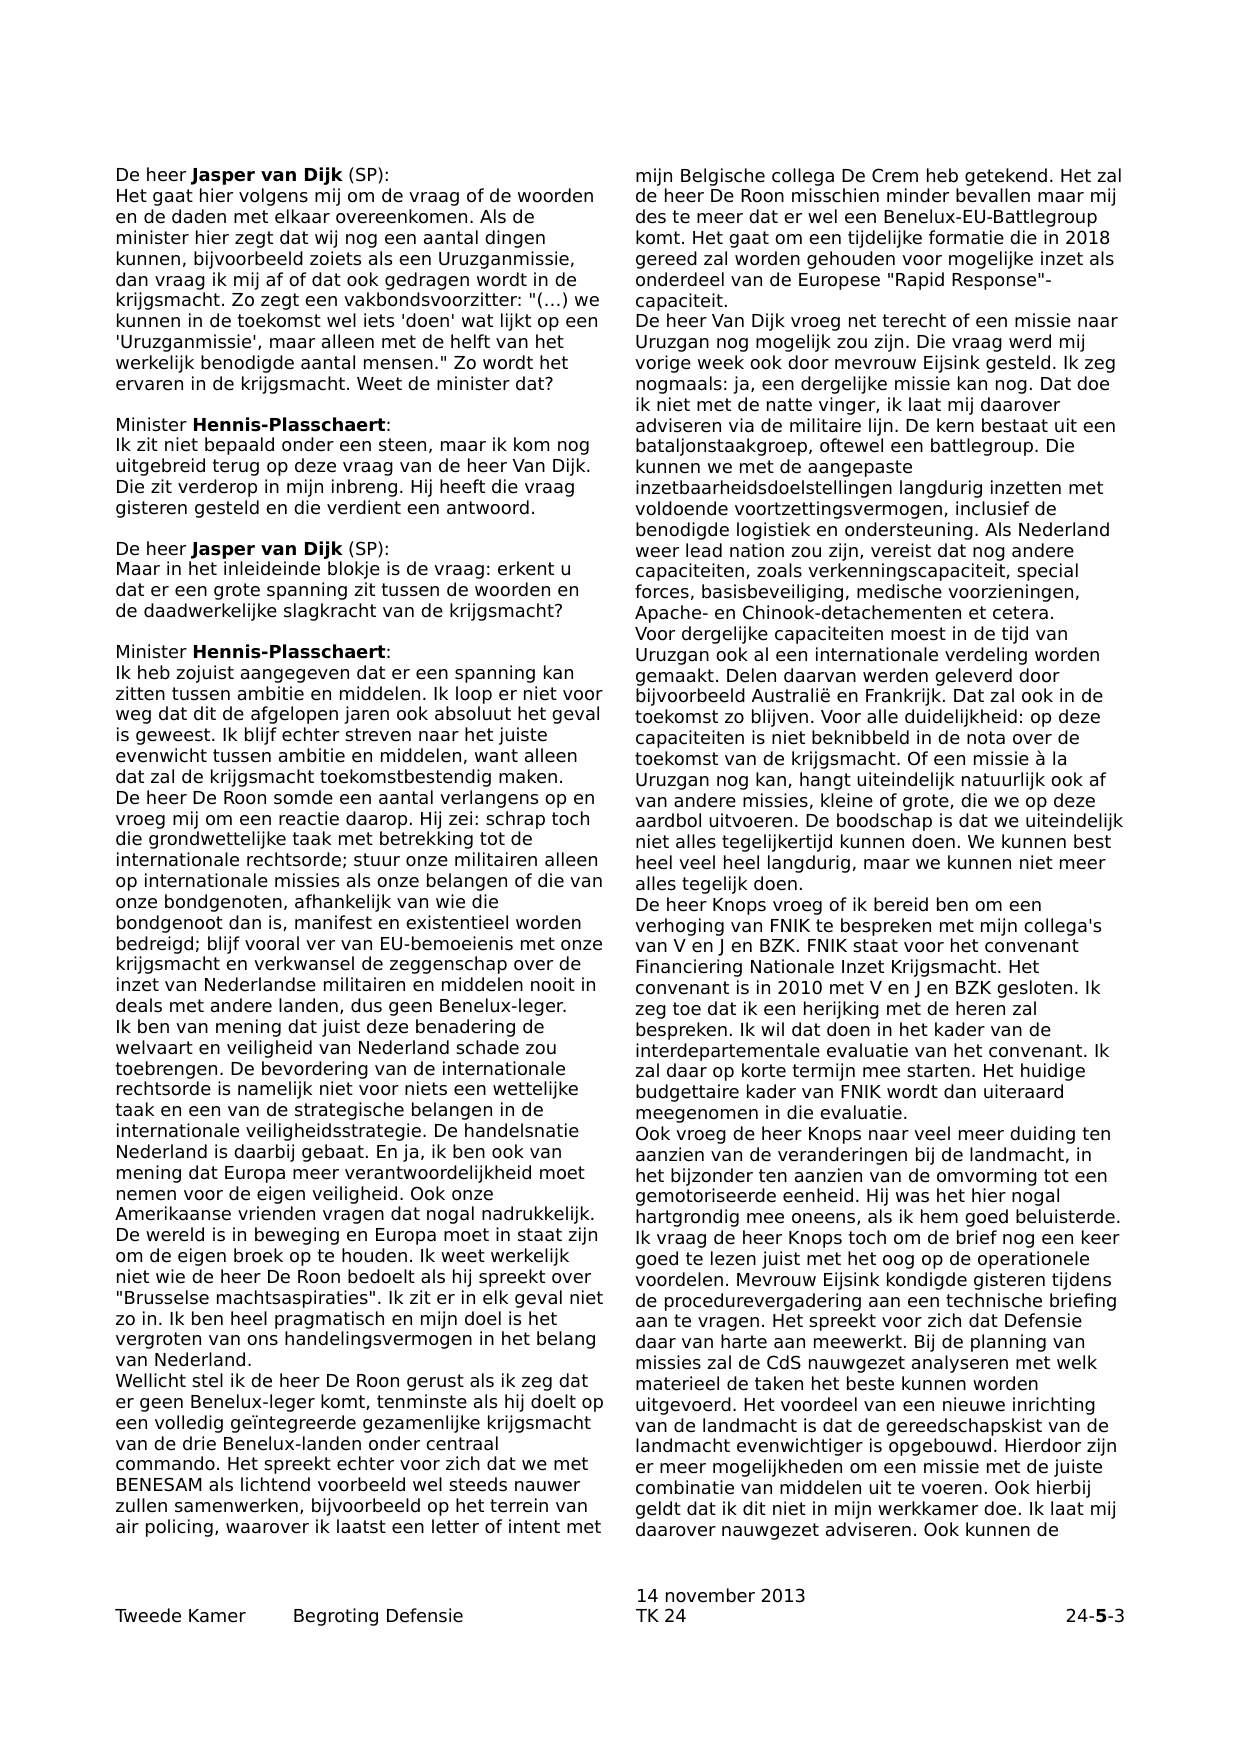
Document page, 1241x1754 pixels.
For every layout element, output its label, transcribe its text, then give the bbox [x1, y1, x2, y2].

text De heer Knops vroeg of ik bereid ben om een verhoging van FNIK te bespreken met mijn collega's van V en J en BZK. FNIK staat voor het convenant Financiering Nationale Inzet Krijgsmacht. Het convenant is in 2010 met V en J en BZK gesloten. Ik zeg toe dat ik een herijking met de heren zal bespreken. Ik wil dat doen in het kader van de interdepartementale evaluatie van het convenant. Ik zal daar op korte termijn mee starten. Het huidige budgettaire kader van FNIK wordt dan uiteraard meegenomen in die evaluatie. [635, 894, 1125, 1124]
text De heer Van Dijk vroeg net terecht of een missie naar Uruzgan nog mogelijk zou zijn. Die vraag werd mij vorige week ook door mevrouw Eijsink gesteld. Ik zeg nogmaals: ja, een dergelijke missie kan nog. Dat doe ik niet met de natte vinger, ik laat mij daarover adviseren via de militaire lijn. De kern bestaat uit een bataljonstaakgroep, oftewel een battlegroup. Die kunnen we met de aangepaste inzetbaarheidsdoelstellingen langdurig inzetten met voldoende voortzettingsvermogen, inclusief de benodigde logistiek en ondersteuning. Als Nederland weer lead nation zou zijn, vereist dat nog andere capaciteiten, zoals verkenningscapaciteit, special forces, basisbeveiliging, medische voorzieningen, Apache- en Chinook-detachementen et cetera. [635, 311, 1125, 624]
text Ik ben van mening dat juist deze benadering de welvaart en veiligheid van Nederland schade zou toebrengen. De bevordering van de internationale rechtsorde is namelijk niet voor niets een wettelijke taak en een van de strategische belangen in de internationale veiligheidsstrategie. De handelsnatie Nederland is daarbij gebaat. En ja, ik ben ook van mening dat Europa meer verantwoordelijkheid moet nemen voor de eigen veiligheid. Ook onze Amerikaanse vrienden vragen dat nogal nadrukkelijk. De wereld is in beweging en Europa moet in staat zijn om de eigen broek op te houden. Ik weet werkelijk niet wie de heer De Roon bedoelt als hij spreekt over "Brusselse machtsaspiraties". Ik zit er in elk geval niet zo in. Ik ben heel pragmatisch en mijn doel is het vergroten van ons handelingsvermogen in het belang van Nederland. [115, 1017, 605, 1371]
text Ik zit niet bepaald onder een steen, maar ik kom nog uitgebreid terug op deze vraag van de heer Van Dijk. Die zit verderop in mijn inbreng. Hij heeft die vraag gisteren gesteld en die verdient een antwoord. [115, 435, 605, 518]
text De heer De Roon somde een aantal verlangens op en vroeg mij om een reactie daarop. Hij zei: schrap toch die grondwettelijke taak met betrekking tot de internationale rechtsorde; stuur onze militairen alleen op internationale missies als onze belangen of die van onze bondgenoten, afhankelijk van wie die bondgenoot dan is, manifest en existentieel worden bedreigd; blijf vooral ver van EU-bemoeienis met onze krijgsmacht en verkwansel de zeggenschap over de inzet van Nederlandse militairen en middelen nooit in deals met andere landen, dus geen Benelux-leger. [115, 787, 605, 1017]
text Ik heb zojuist aangegeven dat er een spanning kan zitten tussen ambitie en middelen. Ik loop er niet voor weg dat dit de afgelopen jaren ook absoluut het geval is geweest. Ik blijf echter streven naar het juiste evenwicht tussen ambitie en middelen, want alleen dat zal de krijgsmacht toekomstbestendig maken. [115, 662, 605, 787]
text Wellicht stel ik de heer De Roon gerust als ik zeg dat er geen Benelux-leger komt, tenminste als hij doelt op een volledig geïntegreerde gezamenlijke krijgsmacht van de drie Benelux-landen onder centraal commando. Het spreekt echter voor zich dat we met BENESAM als lichtend voorbeeld wel steeds nauwer zullen samenwerken, bijvoorbeeld op het terrein van air policing, waarover ik laatst een letter of intent met [115, 1371, 605, 1537]
text Ook vroeg de heer Knops naar veel meer duiding ten aanzien van de veranderingen bij de landmacht, in het bijzonder ten aanzien van de omvorming tot een gemotoriseerde eenheid. Hij was het hier nogal hartgrondig mee oneens, als ik hem goed beluisterde. Ik vraag de heer Knops toch om de brief nog een keer goed te lezen juist met het oog op de operationele voordelen. Mevrouw Eijsink kondigde gisteren tijdens de procedurevergadering aan een technische briefing aan te vragen. Het spreekt voor zich dat Defensie daar van harte aan meewerkt. Bij de planning van missies zal de CdS nauwgezet analyseren met welk materieel de taken het beste kunnen worden uitgevoerd. Het voordeel van een nieuwe inrichting van de landmacht is dat de gereedschapskist van de landmacht evenwichtiger is opgebouwd. Hierdoor zijn er meer mogelijkheden om een missie met de juiste combinatie van middelen uit te voeren. Ook hierbij geldt dat ik dit niet in mijn werkkamer doe. Ik laat mij daarover nauwgezet adviseren. Ook kunnen de [635, 1124, 1125, 1540]
text Maar in het inleideinde blokje is de vraag: erkent u dat er een grote spanning zit tussen de woorden en de daadwerkelijke slagkracht van de krijgsmacht? [115, 559, 605, 622]
text De heer Jasper van Dijk (SP): [115, 538, 605, 559]
text Minister Hennis-Plasschaert: [115, 414, 605, 435]
text De heer Jasper van Dijk (SP): [115, 165, 605, 186]
text Het gaat hier volgens mij om de vraag of de woorden en de daden met elkaar overeenkomen. Als de minister hier zegt dat wij nog een aantal dingen kunnen, bijvoorbeeld zoiets als een Uruzganmissie, dan vraag ik mij af of dat ook gedragen wordt in de krijgsmacht. Zo zegt een vakbondsvoorzitter: "(…) we kunnen in de toekomst wel iets 'doen' wat lijkt op een 'Uruzganmissie', maar alleen met de helft van het werkelijk benodigde aantal mensen." Zo wordt het ervaren in de krijgsmacht. Weet de minister dat? [115, 186, 605, 394]
text Voor dergelijke capaciteiten moest in de tijd van Uruzgan ook al een internationale verdeling worden gemaakt. Delen daarvan werden geleverd door bijvoorbeeld Australië en Frankrijk. Dat zal ook in de toekomst zo blijven. Voor alle duidelijkheid: op deze capaciteiten is niet beknibbeld in de nota over de toekomst van de krijgsmacht. Of een missie à la Uruzgan nog kan, hangt uiteindelijk natuurlijk ook af van andere missies, kleine of grote, die we op deze aardbol uitvoeren. De boodschap is dat we uiteindelijk niet alles tegelijkertijd kunnen doen. We kunnen best heel veel heel langdurig, maar we kunnen niet meer alles tegelijk doen. [635, 624, 1125, 894]
text Minister Hennis-Plasschaert: [115, 642, 605, 662]
text mijn Belgische collega De Crem heb getekend. Het zal de heer De Roon misschien minder bevallen maar mij des te meer dat er wel een Benelux-EU-Battlegroup komt. Het gaat om een tijdelijke formatie die in 2018 gereed zal worden gehouden voor mogelijke inzet als onderdeel van de Europese "Rapid Response"-capaciteit. [635, 165, 1125, 311]
